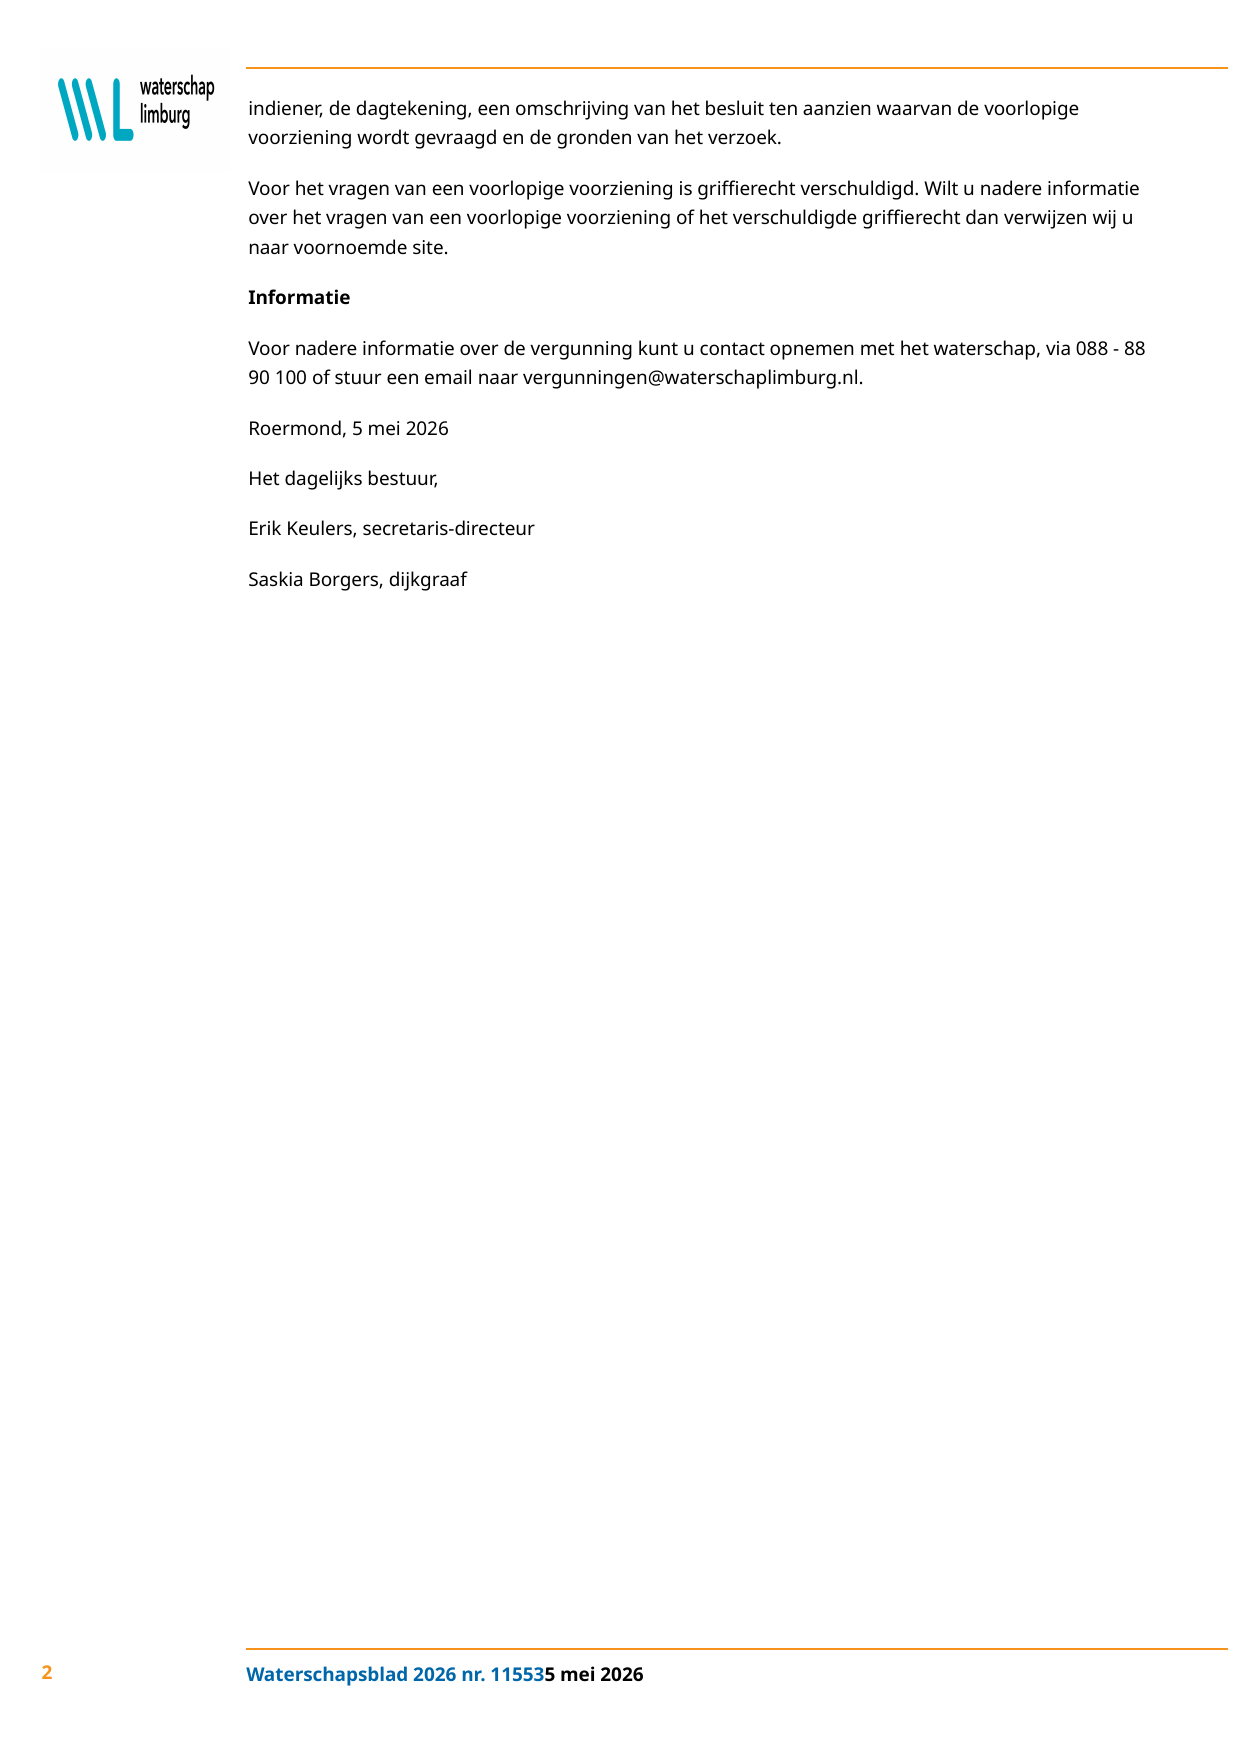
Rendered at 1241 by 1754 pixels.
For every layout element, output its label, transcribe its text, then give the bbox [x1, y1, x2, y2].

text Voor het vragen van een voorlopige voorziening is griffierecht verschuldigd. Wilt u nadere informatie over het vragen van een voorlopige voorziening of het verschuldigde griffierecht dan verwijzen wij u naar voornoemde site. [248, 175, 1152, 260]
picture [41, 47, 231, 172]
text Roermond, 5 mei 2026 [248, 415, 1152, 441]
text indiener, de dagtekening, een omschrijving van het besluit ten aanzien waarvan de voorlopige voorziening wordt gevraagd en de gronden van het verzoek. [248, 95, 1152, 150]
text Saskia Borgers, dijkgraaf [248, 566, 1152, 592]
text Informatie [248, 284, 1152, 310]
text Het dagelijks bestuur, [248, 465, 1152, 491]
text Voor nadere informatie over de vergunning kunt u contact opnemen met het waterschap, via 088 - 88 90 100 of stuur een email naar vergunningen@waterschaplimburg.nl. [248, 335, 1152, 390]
text Erik Keulers, secretaris-directeur [248, 516, 1152, 541]
